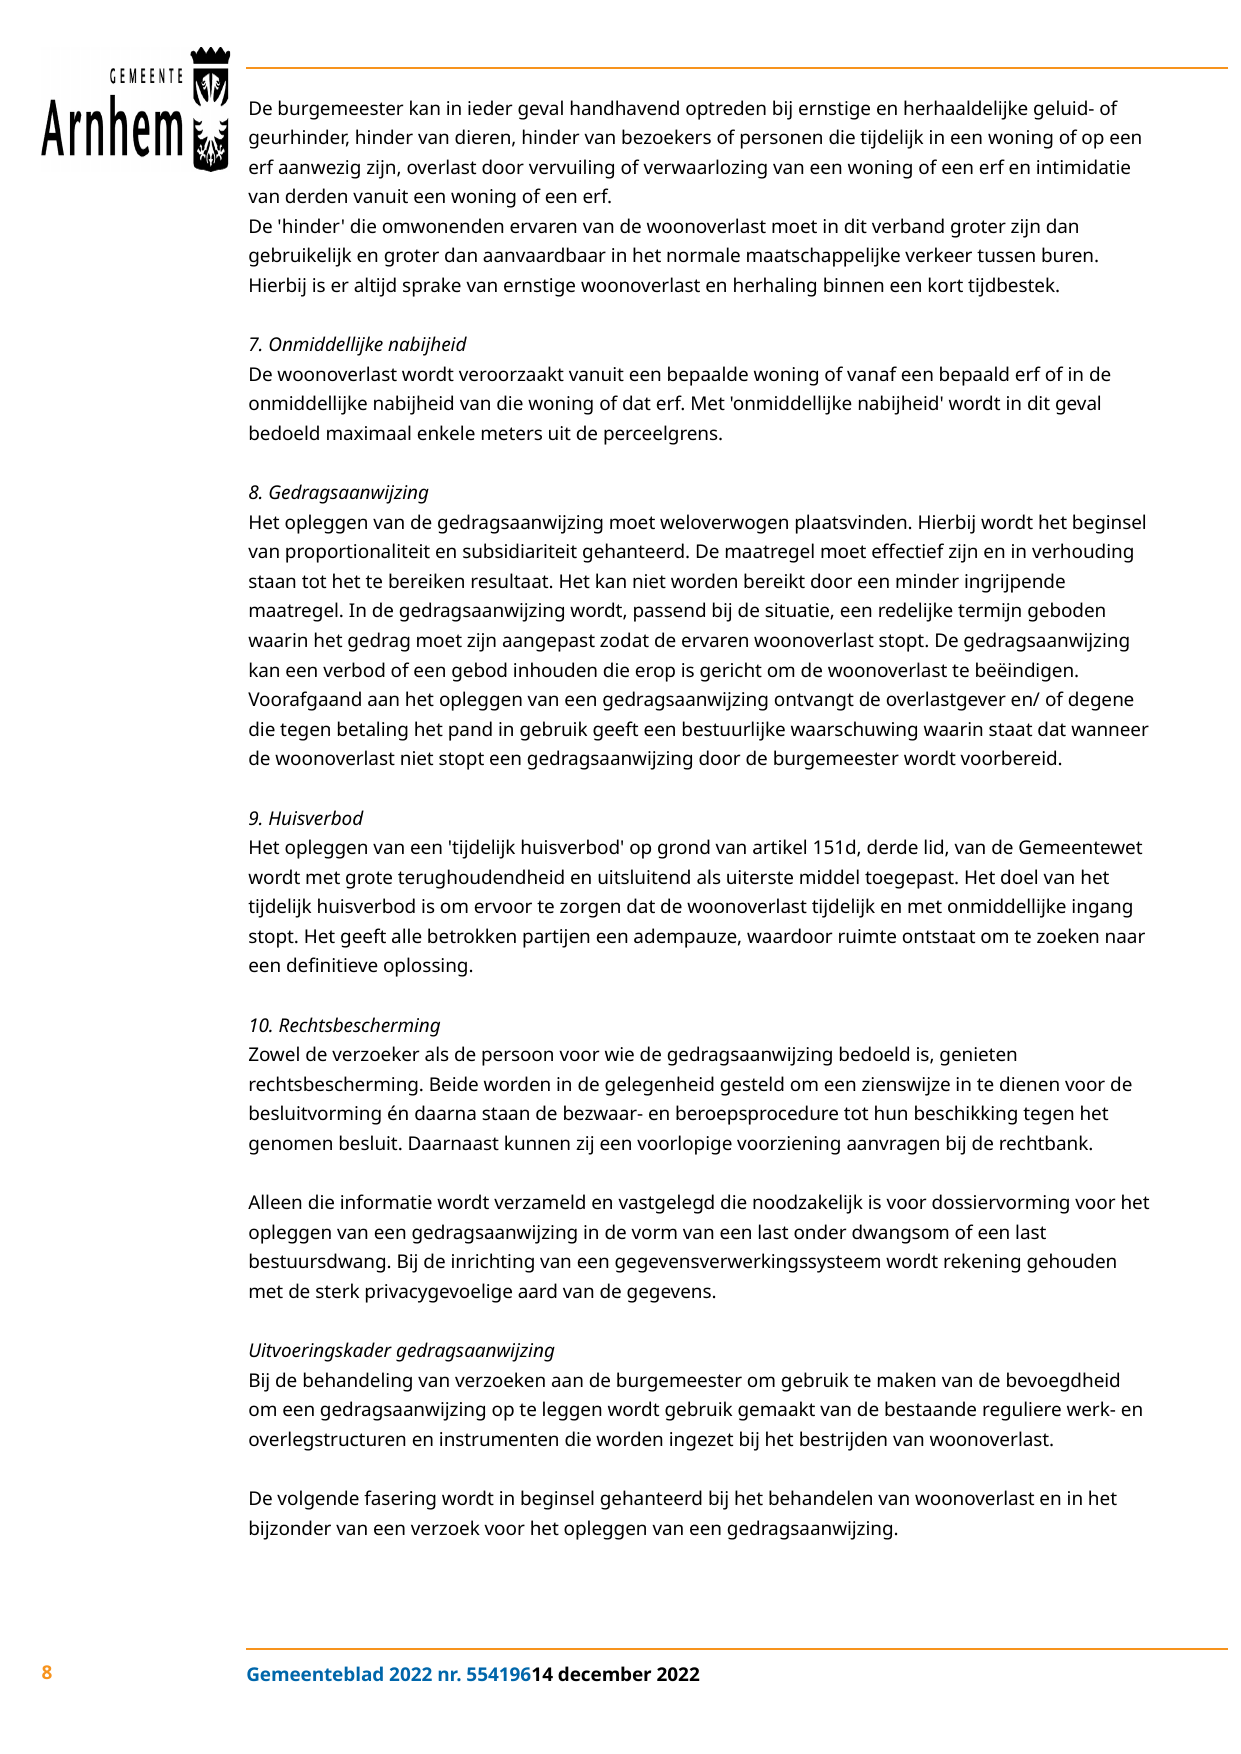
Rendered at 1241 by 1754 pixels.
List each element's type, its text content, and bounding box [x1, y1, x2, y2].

text 7. Onmiddellijke nabijheid [248, 331, 1152, 357]
text De volgende fasering wordt in beginsel gehanteerd bij het behandelen van woonoverlast en in het bijzonder van een verzoek voor het opleggen van een gedragsaanwijzing. [248, 1485, 1152, 1541]
text De burgemeester kan in ieder geval handhavend optreden bij ernstige en herhaaldelijke geluid- of geurhinder, hinder van dieren, hinder van bezoekers of personen die tijdelijk in een woning of op een erf aanwezig zijn, overlast door vervuiling of verwaarlozing van een woning of een erf en intimidatie van derden vanuit een woning of een erf. [248, 95, 1152, 209]
text Het opleggen van de gedragsaanwijzing moet weloverwogen plaatsvinden. Hierbij wordt het beginsel van proportionaliteit en subsidiariteit gehanteerd. De maatregel moet effectief zijn en in verhouding staan tot het te bereiken resultaat. Het kan niet worden bereikt door een minder ingrijpende maatregel. In de gedragsaanwijzing wordt, passend bij de situatie, een redelijke termijn geboden waarin het gedrag moet zijn aangepast zodat de ervaren woonoverlast stopt. De gedragsaanwijzing kan een verbod of een gebod inhouden die erop is gericht om de woonoverlast te beëindigen. [248, 509, 1152, 683]
text Zowel de verzoeker als de persoon voor wie de gedragsaanwijzing bedoeld is, genieten rechtsbescherming. Beide worden in de gelegenheid gesteld om een zienswijze in te dienen voor de besluitvorming én daarna staan de bezwaar- en beroepsprocedure tot hun beschikking tegen het genomen besluit. Daarnaast kunnen zij een voorlopige voorziening aanvragen bij de rechtbank. [248, 1041, 1152, 1156]
text Uitvoeringskader gedragsaanwijzing [248, 1337, 1152, 1363]
text Voorafgaand aan het opleggen van een gedragsaanwijzing ontvangt de overlastgever en/ of degene die tegen betaling het pand in gebruik geeft een bestuurlijke waarschuwing waarin staat dat wanneer de woonoverlast niet stopt een gedragsaanwijzing door de burgemeester wordt voorbereid. [248, 686, 1152, 771]
text 9. Huisverbod [248, 805, 1152, 831]
text 8. Gedragsaanwijzing [248, 479, 1152, 505]
text De woonoverlast wordt veroorzaakt vanuit een bepaalde woning of vanaf een bepaald erf of in de onmiddellijke nabijheid van die woning of dat erf. Met 'onmiddellijke nabijheid' wordt in dit geval bedoeld maximaal enkele meters uit de perceelgrens. [248, 361, 1152, 446]
text 10. Rechtsbescherming [248, 1012, 1152, 1038]
text Het opleggen van een 'tijdelijk huisverbod' op grond van artikel 151d, derde lid, van de Gemeentewet wordt met grote terughoudendheid en uitsluitend als uiterste middel toegepast. Het doel van het tijdelijk huisverbod is om ervoor te zorgen dat de woonoverlast tijdelijk en met onmiddellijke ingang stopt. Het geeft alle betrokken partijen een adempauze, waardoor ruimte ontstaat om te zoeken naar een definitieve oplossing. [248, 834, 1152, 978]
text De 'hinder' die omwonenden ervaren van de woonoverlast moet in dit verband groter zijn dan gebruikelijk en groter dan aanvaardbaar in het normale maatschappelijke verkeer tussen buren. Hierbij is er altijd sprake van ernstige woonoverlast en herhaling binnen een kort tijdbestek. [248, 213, 1152, 298]
text Bij de behandeling van verzoeken aan de burgemeester om gebruik te maken van de bevoegdheid om een gedragsaanwijzing op te leggen wordt gebruik gemaakt van de bestaande reguliere werk- en overlegstructuren en instrumenten die worden ingezet bij het bestrijden van woonoverlast. [248, 1367, 1152, 1452]
picture [41, 47, 231, 172]
text Alleen die informatie wordt verzameld en vastgelegd die noodzakelijk is voor dossiervorming voor het opleggen van een gedragsaanwijzing in de vorm van een last onder dwangsom of een last bestuursdwang. Bij de inrichting van een gegevensverwerkingssysteem wordt rekening gehouden met de sterk privacygevoelige aard van de gegevens. [248, 1189, 1152, 1304]
